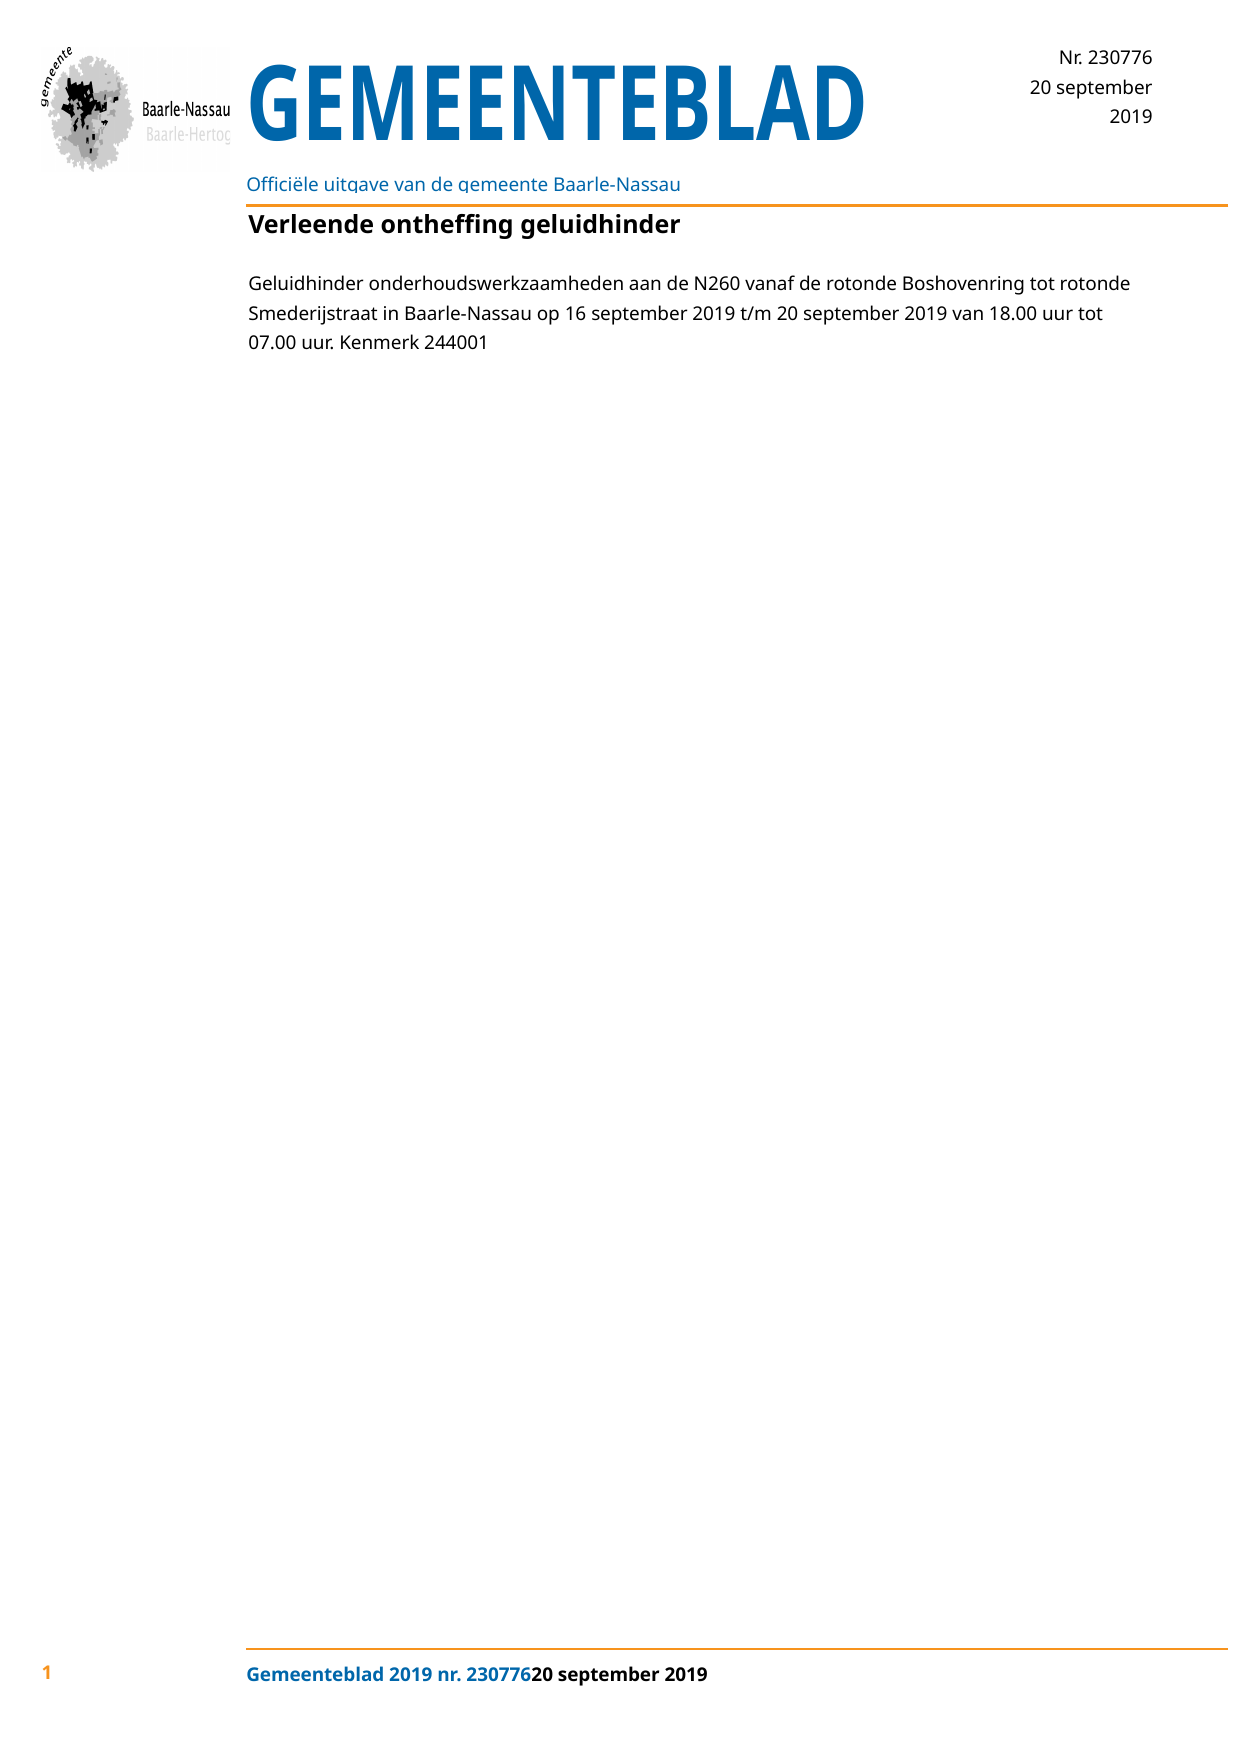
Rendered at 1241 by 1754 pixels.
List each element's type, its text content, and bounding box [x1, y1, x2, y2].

picture [41, 47, 231, 172]
text Verleende ontheffing geluidhinder [248, 207, 1152, 241]
text Geluidhinder onderhoudswerkzaamheden aan de N260 vanaf de rotonde Boshovenring tot rotonde Smederijstraat in Baarle-Nassau op 16 september 2019 t/m 20 september 2019 van 18.00 uur tot 07.00 uur. Kenmerk 244001 [248, 270, 1152, 355]
